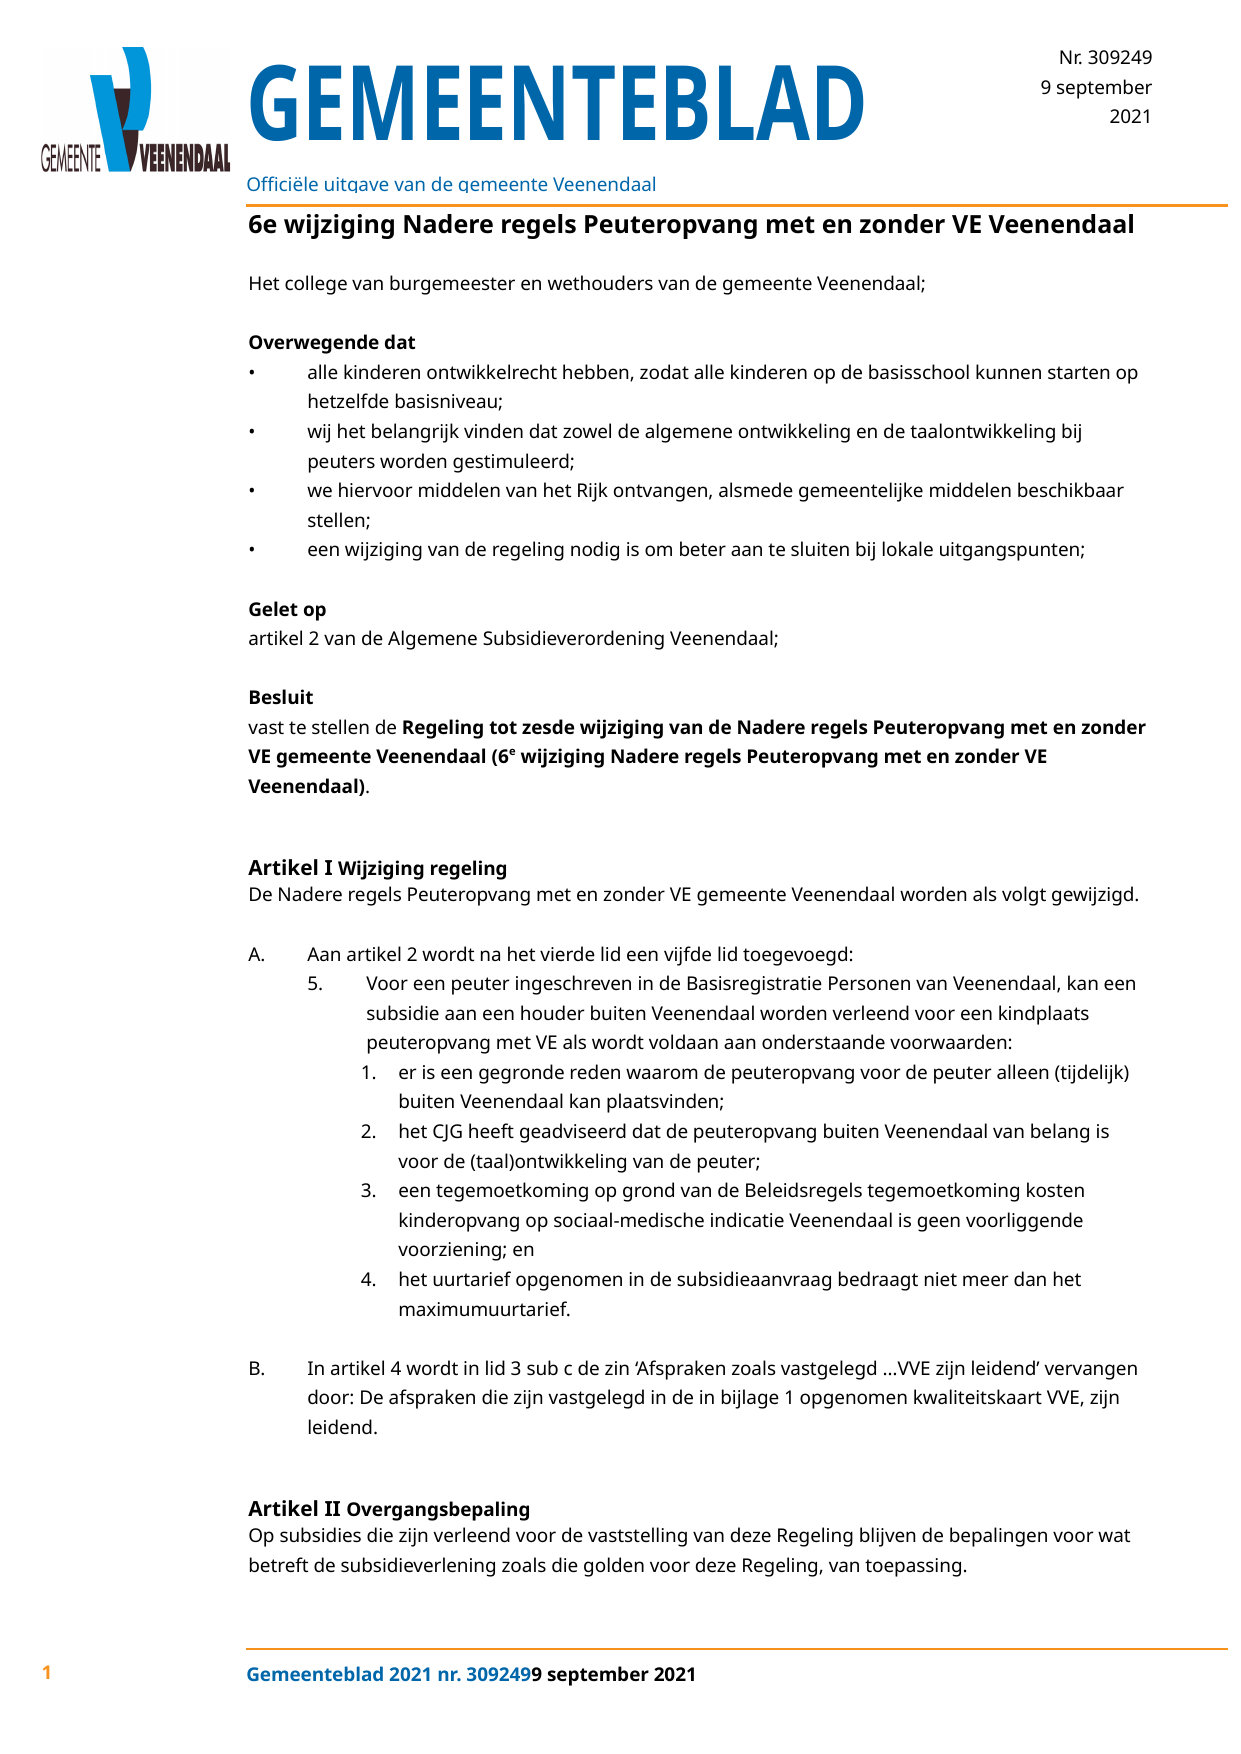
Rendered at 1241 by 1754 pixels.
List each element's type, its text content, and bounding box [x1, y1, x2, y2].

text Het college van burgemeester en wethouders van de gemeente Veenendaal; [248, 270, 1152, 296]
text Overwegende dat [248, 329, 1152, 355]
picture [123, 47, 231, 172]
text Besluit [248, 684, 1152, 710]
text vast te stellen de Regeling tot zesde wijziging van de Nadere regels Peuteropvang met en zonder VE gemeente Veenendaal (6e wijziging Nadere regels Peuteropvang met en zonder VE Veenendaal). [248, 714, 1152, 799]
list er is een gegronde reden waarom de peuteropvang voor de peuter alleen (tijdelijk) buiten Veenendaal kan plaatsvinden; [361, 1059, 1152, 1114]
list wij het belangrijk vinden dat zowel de algemene ontwikkeling en de taalontwikkeling bij peuters worden gestimuleerd; [248, 418, 1152, 473]
text 6e wijziging Nadere regels Peuteropvang met en zonder VE Veenendaal [248, 207, 1152, 241]
text Artikel II Overgangsbepaling [248, 1494, 1152, 1523]
list het uurtarief opgenomen in de subsidieaanvraag bedraagt niet meer dan het maximumuurtarief. [361, 1266, 1152, 1322]
text artikel 2 van de Algemene Subsidieverordening Veenendaal; [248, 625, 1152, 651]
text Gelet op [248, 596, 1152, 621]
list Voor een peuter ingeschreven in de Basisregistratie Personen van Veenendaal, kan een subsidie aan een houder buiten Veenendaal worden verleend voor een kindplaats peuteropvang met VE als wordt voldaan aan onderstaande voorwaarden: [307, 970, 1152, 1055]
list alle kinderen ontwikkelrecht hebben, zodat alle kinderen op de basisschool kunnen starten op hetzelfde basisniveau; [248, 359, 1152, 414]
list Aan artikel 2 wordt na het vierde lid een vijfde lid toegevoegd: [248, 941, 1152, 967]
list In artikel 4 wordt in lid 3 sub c de zin ‘Afspraken zoals vastgelegd …VVE zijn leidend’ vervangen door: De afspraken die zijn vastgelegd in de in bijlage 1 opgenomen kwaliteitskaart VVE, zijn leidend. [248, 1355, 1152, 1440]
list we hiervoor middelen van het Rijk ontvangen, alsmede gemeentelijke middelen beschikbaar stellen; [248, 477, 1152, 533]
list een tegemoetkoming op grond van de Beleidsregels tegemoetkoming kosten kinderopvang op sociaal-medische indicatie Veenendaal is geen voorliggende voorziening; en [361, 1177, 1152, 1262]
list een wijziging van de regeling nodig is om beter aan te sluiten bij lokale uitgangspunten; [248, 537, 1152, 562]
text Artikel I Wijziging regeling [248, 853, 1152, 882]
list het CJG heeft geadviseerd dat de peuteropvang buiten Veenendaal van belang is voor de (taal)ontwikkeling van de peuter; [361, 1118, 1152, 1174]
picture [41, 47, 130, 172]
text De Nadere regels Peuteropvang met en zonder VE gemeente Veenendaal worden als volgt gewijzigd. [248, 882, 1152, 907]
text Op subsidies die zijn verleend voor de vaststelling van deze Regeling blijven de bepalingen voor wat betreft de subsidieverlening zoals die golden voor deze Regeling, van toepassing. [248, 1523, 1152, 1578]
